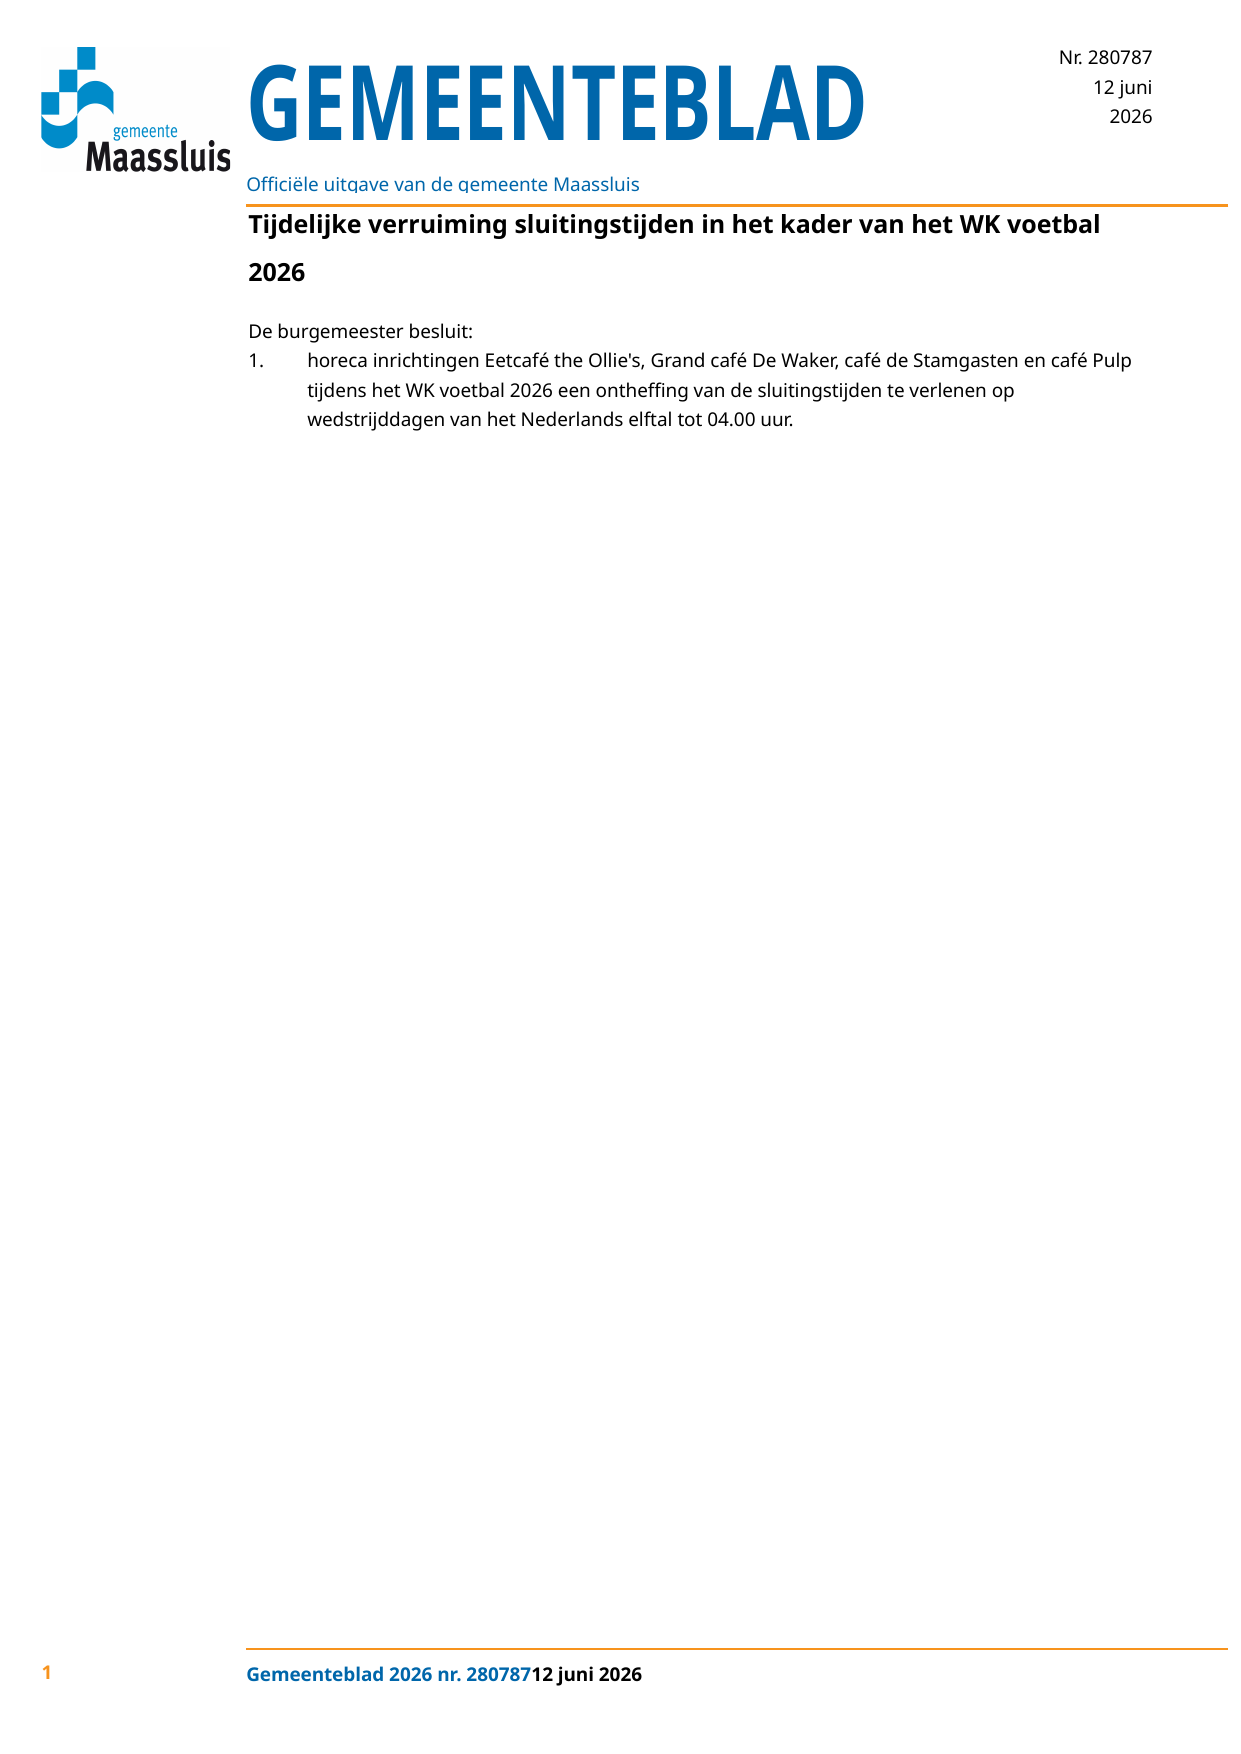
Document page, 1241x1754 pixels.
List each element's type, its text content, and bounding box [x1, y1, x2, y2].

picture [41, 47, 77, 92]
picture [41, 47, 231, 172]
text Tijdelijke verruiming sluitingstijden in het kader van het WK voetbal 2026 [248, 207, 1152, 288]
text De burgemeester besluit: [248, 318, 1152, 344]
list horeca inrichtingen Eetcafé the Ollie's, Grand café De Waker, café de Stamgasten en café Pulp tijdens het WK voetbal 2026 een ontheffing van de sluitingstijden te verlenen op wedstrijddagen van het Nederlands elftal tot 04.00 uur. [248, 347, 1152, 432]
